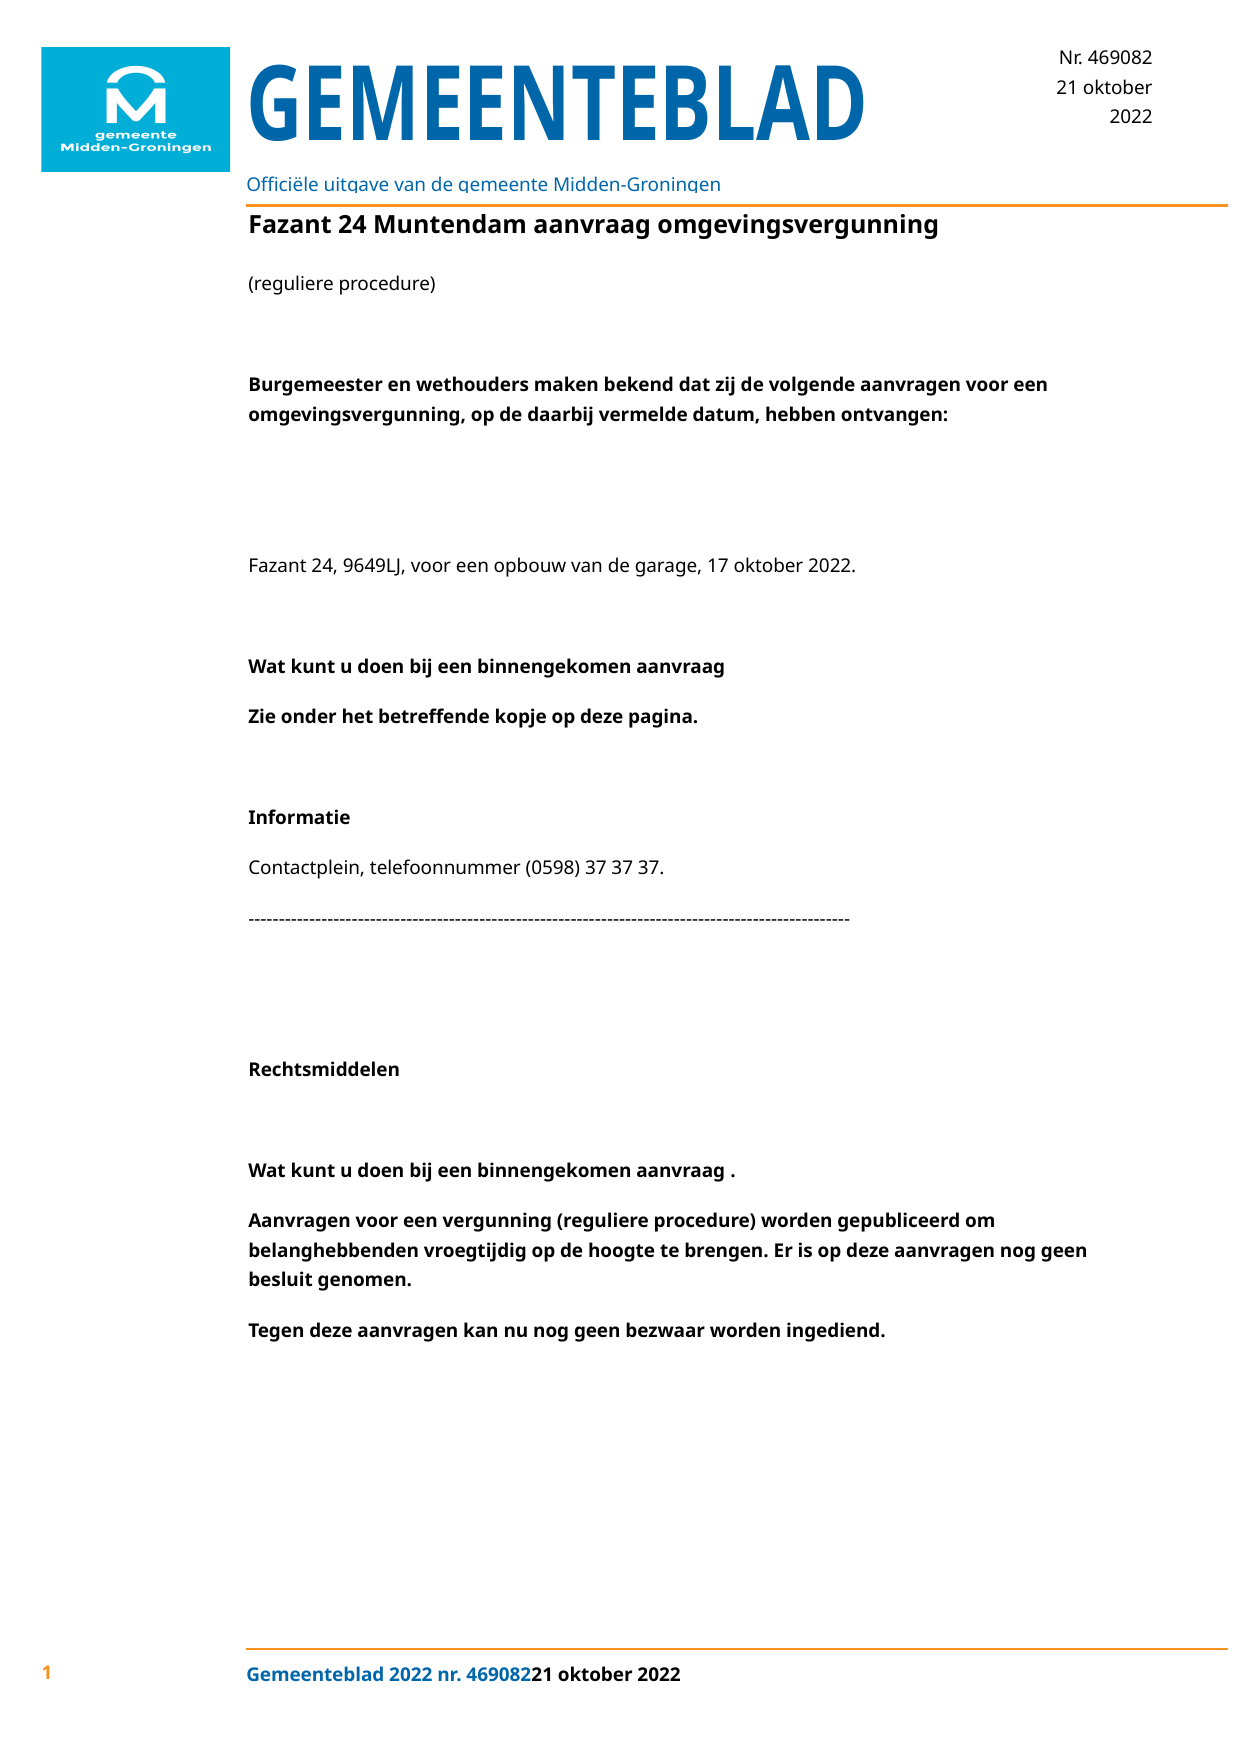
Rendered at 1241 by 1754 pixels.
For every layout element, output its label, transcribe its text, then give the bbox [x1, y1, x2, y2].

text Tegen deze aanvragen kan nu nog geen bezwaar worden ingediend. [248, 1317, 1152, 1343]
picture [184, 146, 190, 153]
text Fazant 24, 9649LJ, voor een opbouw van de garage, 17 oktober 2022. [248, 552, 1152, 578]
text Fazant 24 Muntendam aanvraag omgevingsvergunning [248, 207, 1152, 241]
text Informatie [248, 804, 1152, 830]
text Contactplein, telefoonnummer (0598) 37 37 37. [248, 854, 1152, 880]
picture [108, 66, 164, 82]
text Rechtsmiddelen [248, 1056, 1152, 1082]
text (reguliere procedure) [248, 270, 1152, 296]
picture [107, 89, 165, 122]
text Wat kunt u doen bij een binnengekomen aanvraag [248, 653, 1152, 678]
text Burgemeester en wethouders maken bekend dat zij de volgende aanvragen voor een omgevingsvergunning, op de daarbij vermelde datum, hebben ontvangen: [248, 371, 1152, 426]
text Wat kunt u doen bij een binnengekomen aanvraag . [248, 1157, 1152, 1183]
text Zie onder het betreffende kopje op deze pagina. [248, 703, 1152, 729]
text Aanvragen voor een vergunning (reguliere procedure) worden gepubliceerd om belanghebbenden vroegtijdig op de hoogte te brengen. Er is op deze aanvragen nog geen besluit genomen. [248, 1207, 1152, 1292]
text --------------------------------------------------------------------------------------------------- [248, 905, 1152, 931]
